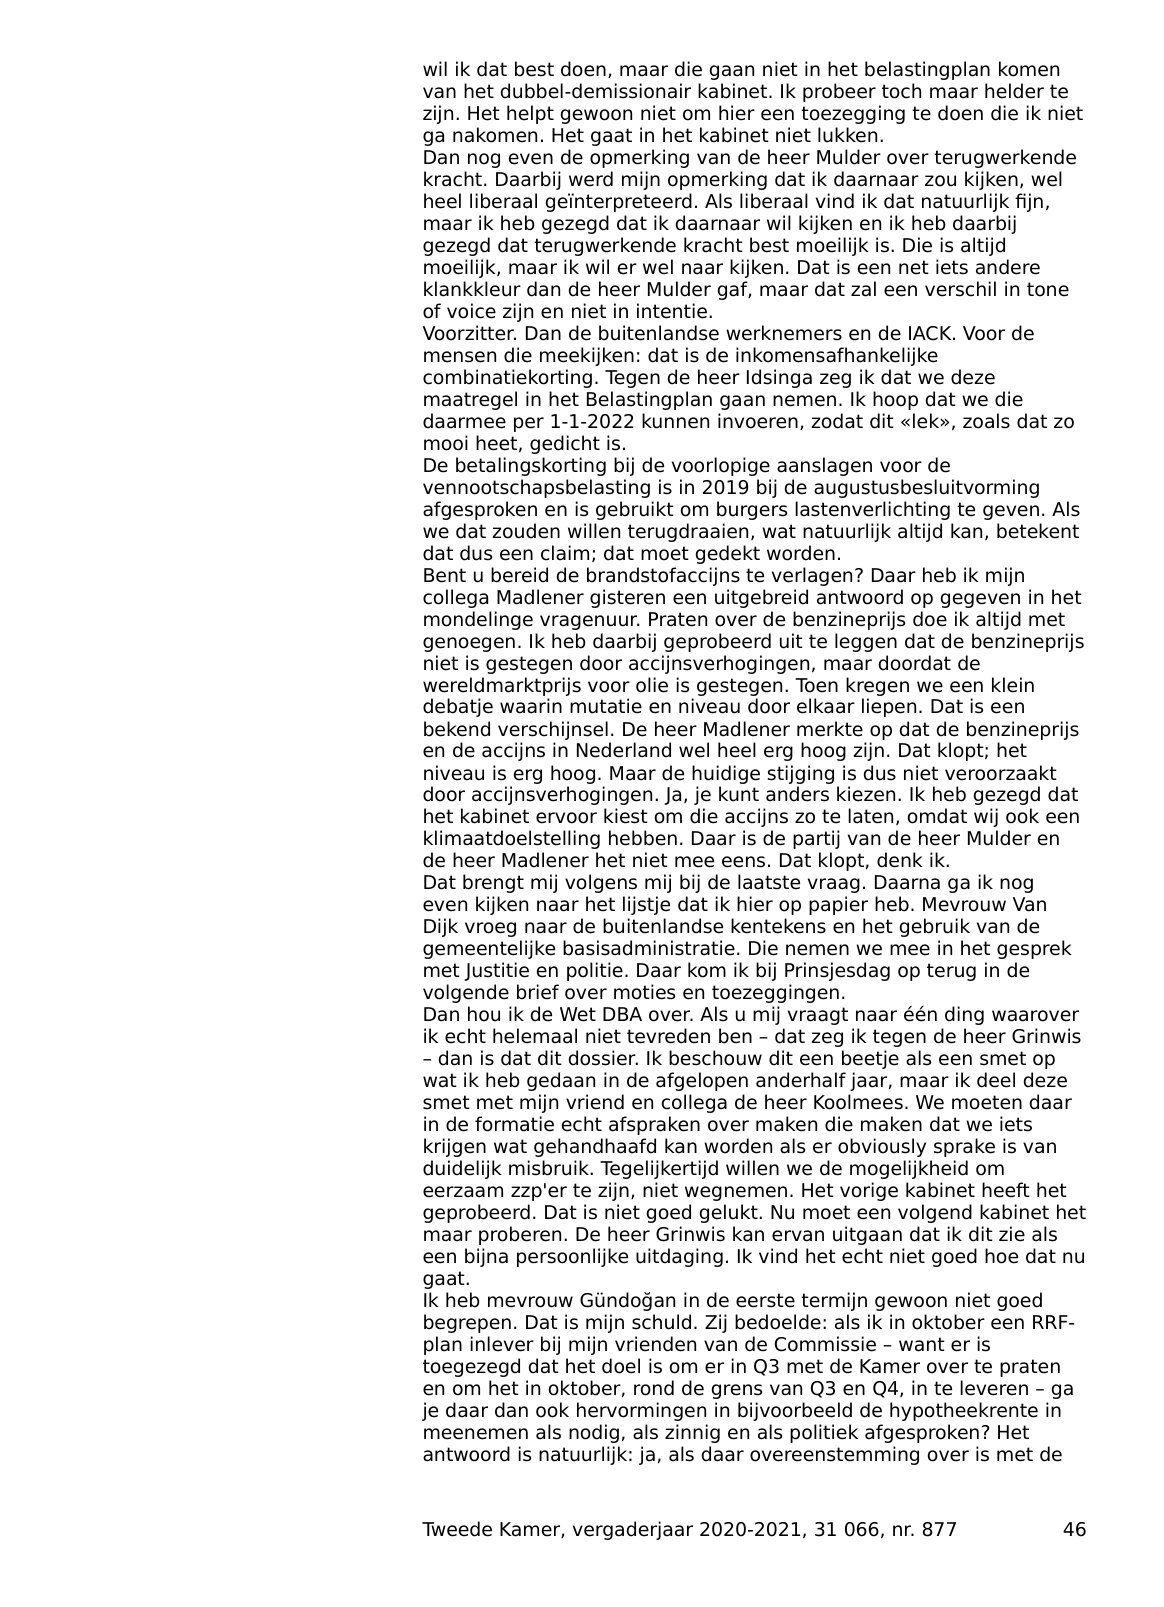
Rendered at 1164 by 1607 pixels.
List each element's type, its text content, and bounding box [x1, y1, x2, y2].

text Dat brengt mij volgens mij bij de laatste vraag. Daarna ga ik nog even kijken naar het lijstje dat ik hier op papier heb. Mevrouw Van Dijk vroeg naar de buitenlandse kentekens en het gebruik van de gemeentelijke basisadministratie. Die nemen we mee in het gesprek met Justitie en politie. Daar kom ik bij Prinsjesdag op terug in de volgende brief over moties en toezeggingen. [422, 872, 1087, 1004]
text Dan nog even de opmerking van de heer Mulder over terugwerkende kracht. Daarbij werd mijn opmerking dat ik daarnaar zou kijken, wel heel liberaal geïnterpreteerd. Als liberaal vind ik dat natuurlijk fijn, maar ik heb gezegd dat ik daarnaar wil kijken en ik heb daarbij gezegd dat terugwerkende kracht best moeilijk is. Die is altijd moeilijk, maar ik wil er wel naar kijken. Dat is een net iets andere klankkleur dan de heer Mulder gaf, maar dat zal een verschil in tone of voice zijn en niet in intentie. [422, 147, 1087, 323]
text wil ik dat best doen, maar die gaan niet in het belastingplan komen van het dubbel-demissionair kabinet. Ik probeer toch maar helder te zijn. Het helpt gewoon niet om hier een toezegging te doen die ik niet ga nakomen. Het gaat in het kabinet niet lukken. [422, 59, 1087, 147]
text De betalingskorting bij de voorlopige aanslagen voor de vennootschapsbelasting is in 2019 bij de augustusbesluitvorming afgesproken en is gebruikt om burgers lastenverlichting te geven. Als we dat zouden willen terugdraaien, wat natuurlijk altijd kan, betekent dat dus een claim; dat moet gedekt worden. [422, 455, 1087, 564]
text Voorzitter. Dan de buitenlandse werknemers en de IACK. Voor de mensen die meekijken: dat is de inkomensafhankelijke combinatiekorting. Tegen de heer Idsinga zeg ik dat we deze maatregel in het Belastingplan gaan nemen. Ik hoop dat we die daarmee per 1-1-2022 kunnen invoeren, zodat dit «lek», zoals dat zo mooi heet, gedicht is. [422, 323, 1087, 455]
text Dan hou ik de Wet DBA over. Als u mij vraagt naar één ding waarover ik echt helemaal niet tevreden ben – dat zeg ik tegen de heer Grinwis – dan is dat dit dossier. Ik beschouw dit een beetje als een smet op wat ik heb gedaan in de afgelopen anderhalf jaar, maar ik deel deze smet met mijn vriend en collega de heer Koolmees. We moeten daar in de formatie echt afspraken over maken die maken dat we iets krijgen wat gehandhaafd kan worden als er obviously sprake is van duidelijk misbruik. Tegelijkertijd willen we de mogelijkheid om eerzaam zzp'er te zijn, niet wegnemen. Het vorige kabinet heeft het geprobeerd. Dat is niet goed gelukt. Nu moet een volgend kabinet het maar proberen. De heer Grinwis kan ervan uitgaan dat ik dit zie als een bijna persoonlijke uitdaging. Ik vind het echt niet goed hoe dat nu gaat. [422, 1004, 1087, 1290]
text Bent u bereid de brandstofaccijns te verlagen? Daar heb ik mijn collega Madlener gisteren een uitgebreid antwoord op gegeven in het mondelinge vragenuur. Praten over de benzineprijs doe ik altijd met genoegen. Ik heb daarbij geprobeerd uit te leggen dat de benzineprijs niet is gestegen door accijnsverhogingen, maar doordat de wereldmarktprijs voor olie is gestegen. Toen kregen we een klein debatje waarin mutatie en niveau door elkaar liepen. Dat is een bekend verschijnsel. De heer Madlener merkte op dat de benzineprijs en de accijns in Nederland wel heel erg hoog zijn. Dat klopt; het niveau is erg hoog. Maar de huidige stijging is dus niet veroorzaakt door accijnsverhogingen. Ja, je kunt anders kiezen. Ik heb gezegd dat het kabinet ervoor kiest om die accijns zo te laten, omdat wij ook een klimaatdoelstelling hebben. Daar is de partij van de heer Mulder en de heer Madlener het niet mee eens. Dat klopt, denk ik. [422, 564, 1087, 872]
text Ik heb mevrouw Gündoğan in de eerste termijn gewoon niet goed begrepen. Dat is mijn schuld. Zij bedoelde: als ik in oktober een RRF-plan inlever bij mijn vrienden van de Commissie – want er is toegezegd dat het doel is om er in Q3 met de Kamer over te praten en om het in oktober, rond de grens van Q3 en Q4, in te leveren – ga je daar dan ook hervormingen in bijvoorbeeld de hypotheekrente in meenemen als nodig, als zinnig en als politiek afgesproken? Het antwoord is natuurlijk: ja, als daar overeenstemming over is met de [422, 1290, 1087, 1466]
